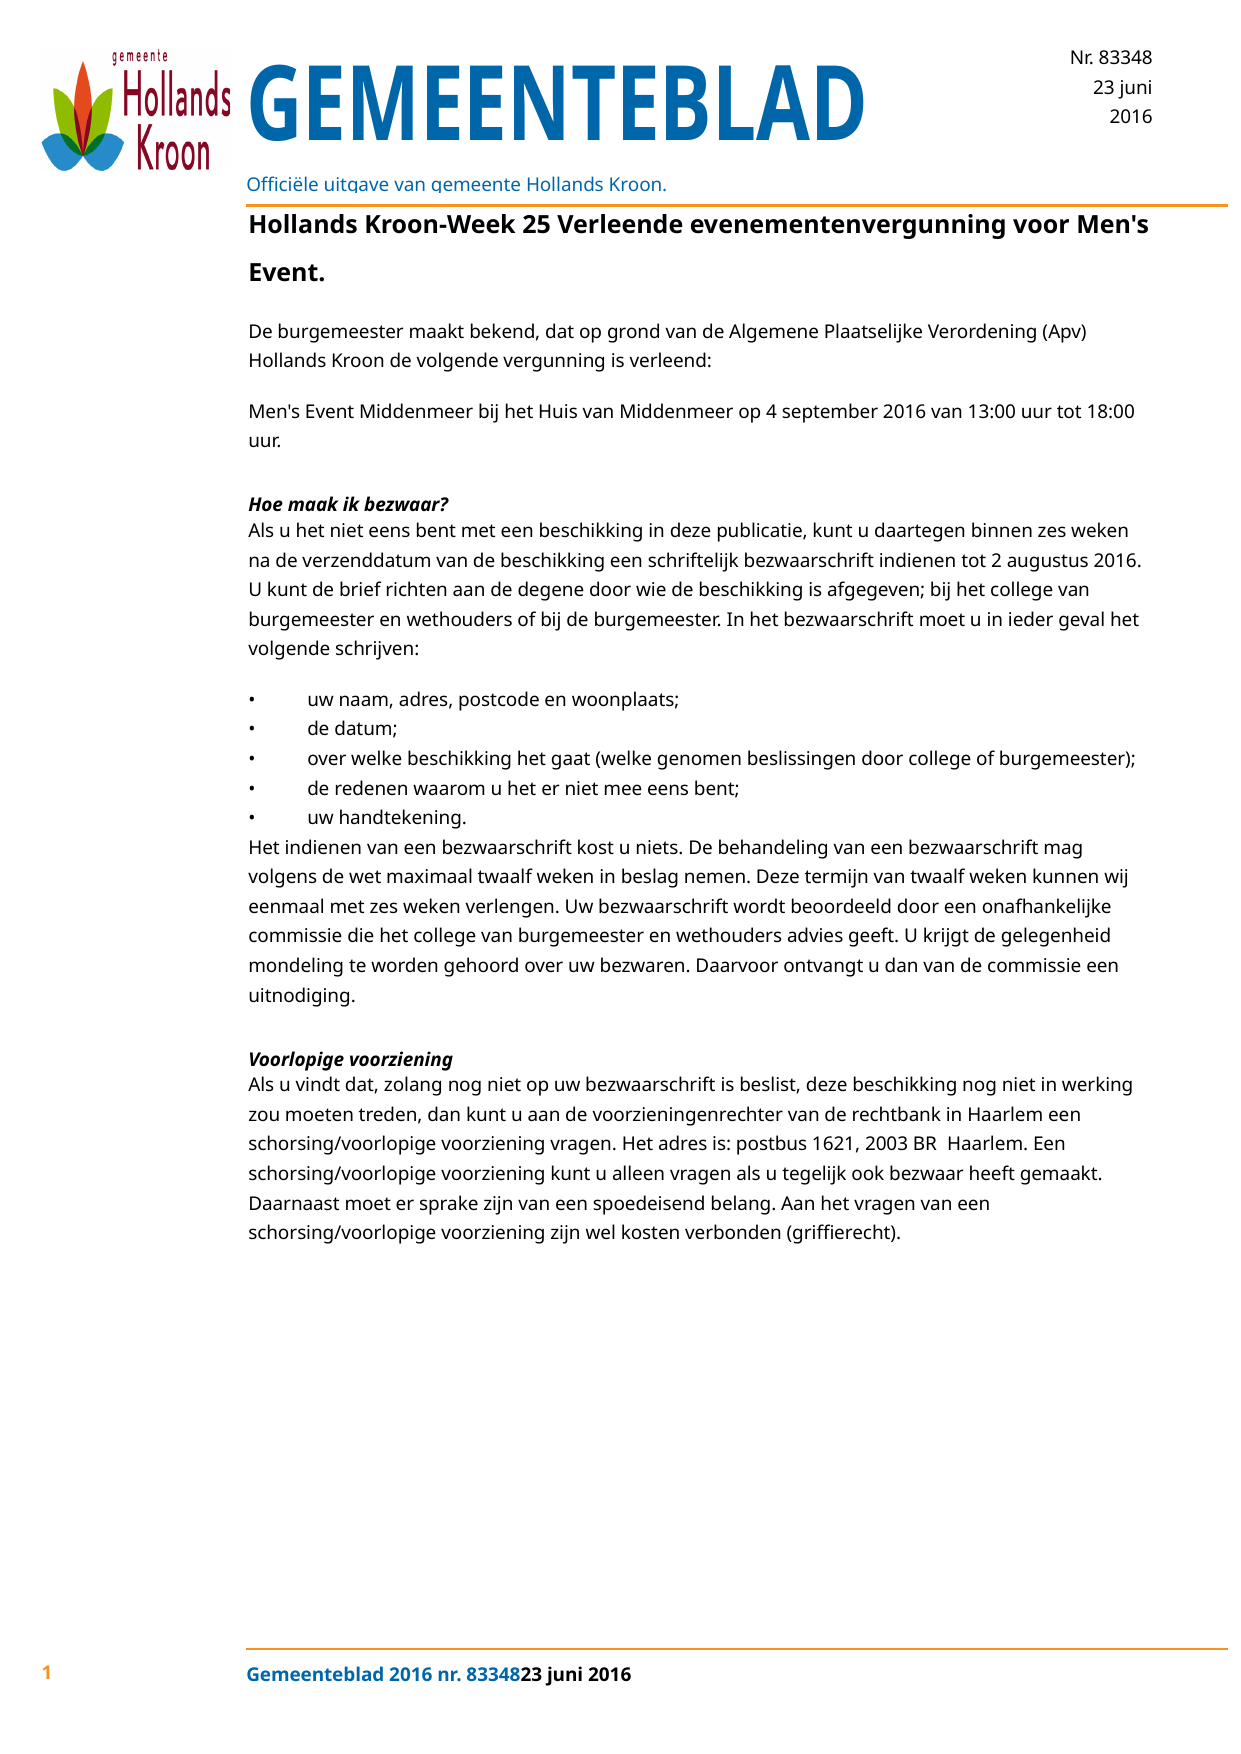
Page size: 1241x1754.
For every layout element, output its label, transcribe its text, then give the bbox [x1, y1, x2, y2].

text De burgemeester maakt bekend, dat op grond van de Algemene Plaatselijke Verordening (Apv) Hollands Kroon de volgende vergunning is verleend: [248, 318, 1152, 373]
list de datum; [248, 716, 1152, 741]
text Als u het niet eens bent met een beschikking in deze publicatie, kunt u daartegen binnen zes weken na de verzenddatum van de beschikking een schriftelijk bezwaarschrift indienen tot 2 augustus 2016. U kunt de brief richten aan de degene door wie de beschikking is afgegeven; bij het college van burgemeester en wethouders of bij de burgemeester. In het bezwaarschrift moet u in ieder geval het volgende schrijven: [248, 517, 1152, 661]
list over welke beschikking het gaat (welke genomen beslissingen door college of burgemeester); [248, 745, 1152, 771]
list uw handtekening. [248, 804, 1152, 830]
text Hollands Kroon-Week 25 Verleende evenementenvergunning voor Men's Event. [248, 207, 1152, 288]
picture [41, 47, 231, 172]
text Als u vindt dat, zolang nog niet op uw bezwaarschrift is beslist, deze beschikking nog niet in werking zou moeten treden, dan kunt u aan de voorzieningenrechter van de rechtbank in Haarlem een schorsing/voorlopige voorziening vragen. Het adres is: postbus 1621, 2003 BR Haarlem. Een schorsing/voorlopige voorziening kunt u alleen vragen als u tegelijk ook bezwaar heeft gemaakt. Daarnaast moet er sprake zijn van een spoedeisend belang. Aan het vragen van een schorsing/voorlopige voorziening zijn wel kosten verbonden (griffierecht). [248, 1071, 1152, 1245]
list de redenen waarom u het er niet mee eens bent; [248, 775, 1152, 800]
list uw naam, adres, postcode en woonplaats; [248, 686, 1152, 712]
text Voorlopige voorziening [248, 1046, 1152, 1071]
text Het indienen van een bezwaarschrift kost u niets. De behandeling van een bezwaarschrift mag volgens de wet maximaal twaalf weken in beslag nemen. Deze termijn van twaalf weken kunnen wij eenmaal met zes weken verlengen. Uw bezwaarschrift wordt beoordeeld door een onafhankelijke commissie die het college van burgemeester en wethouders advies geeft. U krijgt de gelegenheid mondeling te worden gehoord over uw bezwaren. Daarvoor ontvangt u dan van de commissie een uitnodiging. [248, 834, 1152, 1007]
text Men's Event Middenmeer bij het Huis van Middenmeer op 4 september 2016 van 13:00 uur tot 18:00 uur. [248, 398, 1152, 453]
text Hoe maak ik bezwaar? [248, 491, 1152, 517]
